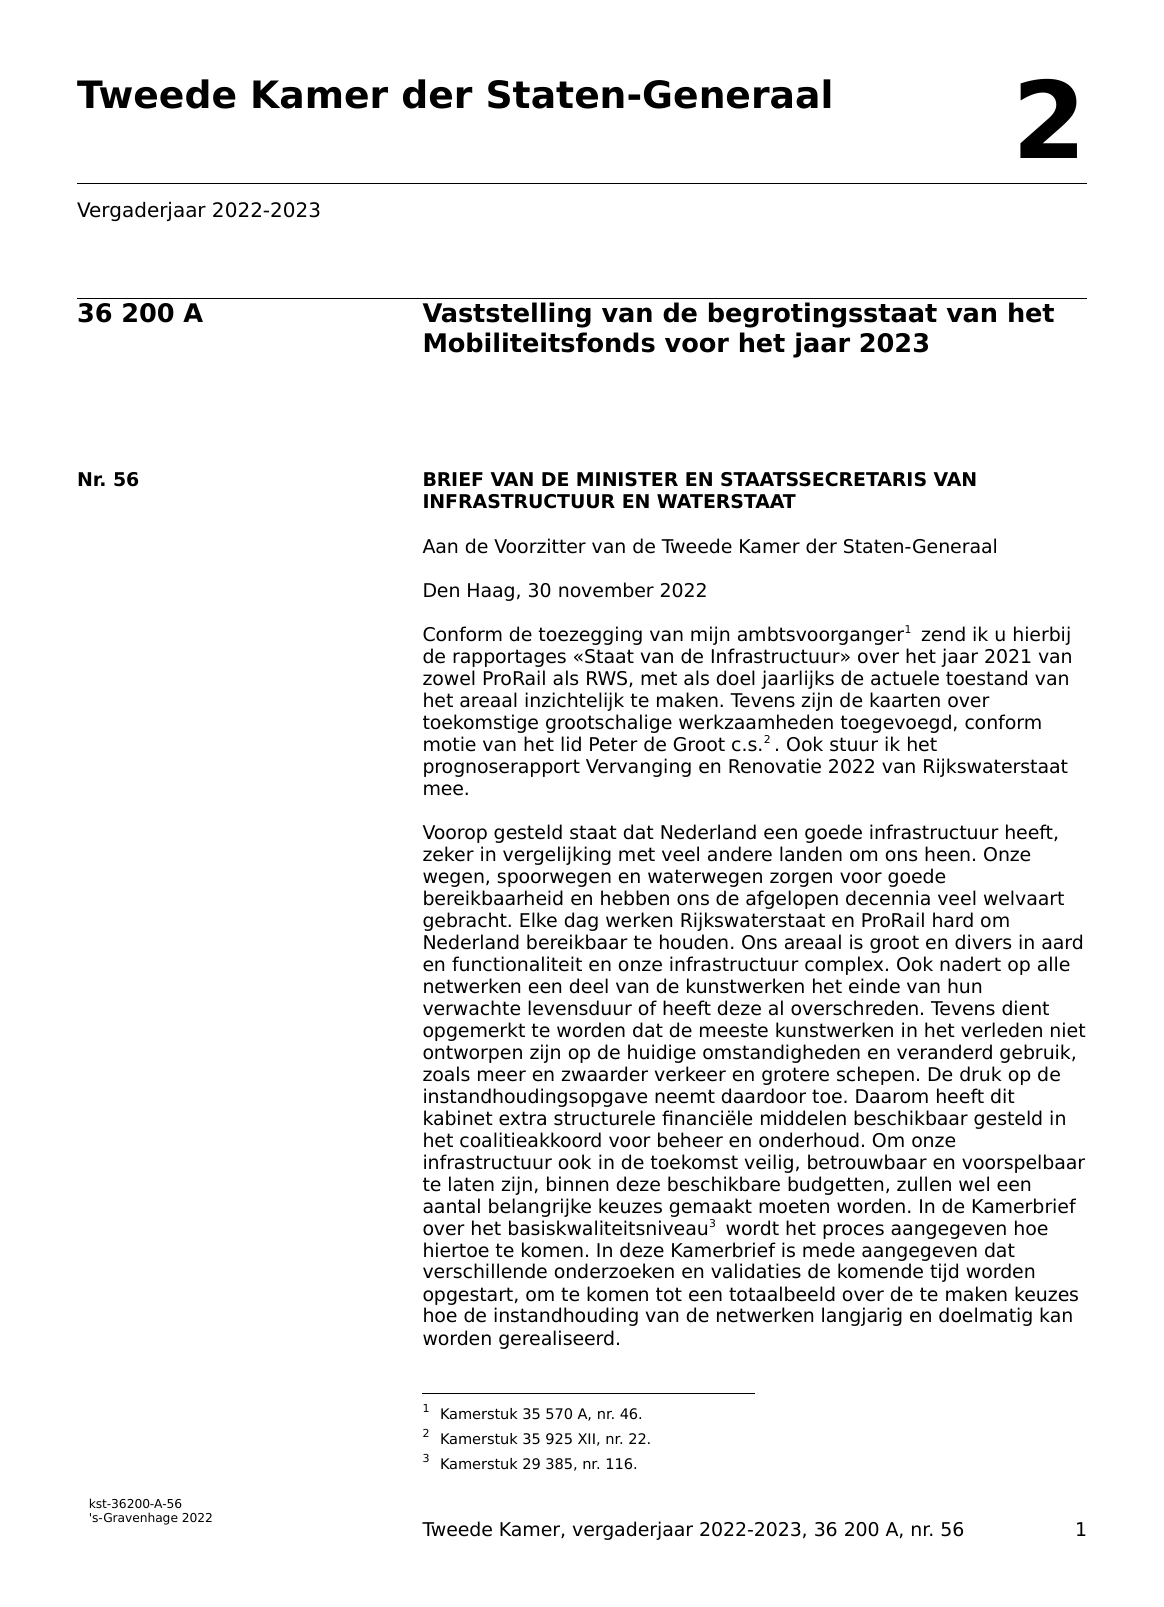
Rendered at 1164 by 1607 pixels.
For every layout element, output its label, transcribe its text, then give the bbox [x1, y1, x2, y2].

subtitle 36 200 A Vaststelling van de begrotingsstaat van het Mobiliteitsfonds voor het jaar 2023 [77, 299, 1087, 358]
text Kamerstuk 29 385, nr. 116. [422, 1452, 1087, 1474]
text Voorop gesteld staat dat Nederland een goede infrastructuur heeft, zeker in vergelijking met veel andere landen om ons heen. Onze wegen, spoorwegen en waterwegen zorgen voor goede bereikbaarheid en hebben ons de afgelopen decennia veel welvaart gebracht. Elke dag werken Rijkswaterstaat en ProRail hard om Nederland bereikbaar te houden. Ons areaal is groot en divers in aard en functionaliteit en onze infrastructuur complex. Ook nadert op alle netwerken een deel van de kunstwerken het einde van hun verwachte levensduur of heeft deze al overschreden. Tevens dient opgemerkt te worden dat de meeste kunstwerken in het verleden niet ontworpen zijn op de huidige omstandigheden en veranderd gebruik, zoals meer en zwaarder verkeer en grotere schepen. De druk op de instandhoudingsopgave neemt daardoor toe. Daarom heeft dit kabinet extra structurele financiële middelen beschikbaar gesteld in het coalitieakkoord voor beheer en onderhoud. Om onze infrastructuur ook in de toekomst veilig, betrouwbaar en voorspelbaar te laten zijn, binnen deze beschikbare budgetten, zullen wel een aantal belangrijke keuzes gemaakt moeten worden. In de Kamerbrief over het basiskwaliteitsniveau wordt het proces aangegeven hoe hiertoe te komen. In deze Kamerbrief is mede aangegeven dat verschillende onderzoeken en validaties de komende tijd worden opgestart, om te komen tot een totaalbeeld over de te maken keuzes hoe de instandhouding van de netwerken langjarig en doelmatig kan worden gerealiseerd. [422, 822, 1087, 1349]
text Kamerstuk 35 570 A, nr. 46. [422, 1402, 1087, 1424]
text Kamerstuk 35 925 XII, nr. 22. [422, 1427, 1087, 1449]
text 's-Gravenhage 2022 [88, 1511, 323, 1525]
text Aan de Voorzitter van de Tweede Kamer der Staten-Generaal [422, 536, 1087, 557]
text Conform de toezegging van mijn ambtsvoorganger zend ik u hierbij de rapportages «Staat van de Infrastructuur» over het jaar 2021 van zowel ProRail als RWS, met als doel jaarlijks de actuele toestand van het areaal inzichtelijk te maken. Tevens zijn de kaarten over toekomstige grootschalige werkzaamheden toegevoegd, conform motie van het lid Peter de Groot c.s.. Ook stuur ik het prognoserapport Vervanging en Renovatie 2022 van Rijkswaterstaat mee. [422, 624, 1087, 800]
subtitle Nr. 56 BRIEF VAN DE MINISTER EN STAATSSECRETARIS VAN INFRASTRUCTUUR EN WATERSTAAT [77, 469, 1087, 513]
table_cell Vergaderjaar 2022-2023 [77, 184, 1087, 298]
text Den Haag, 30 november 2022 [422, 580, 1087, 602]
table_header 2 [886, 59, 1087, 183]
text kst-36200-A-56 [88, 1497, 323, 1511]
table_header Tweede Kamer der Staten-Generaal [77, 59, 886, 183]
